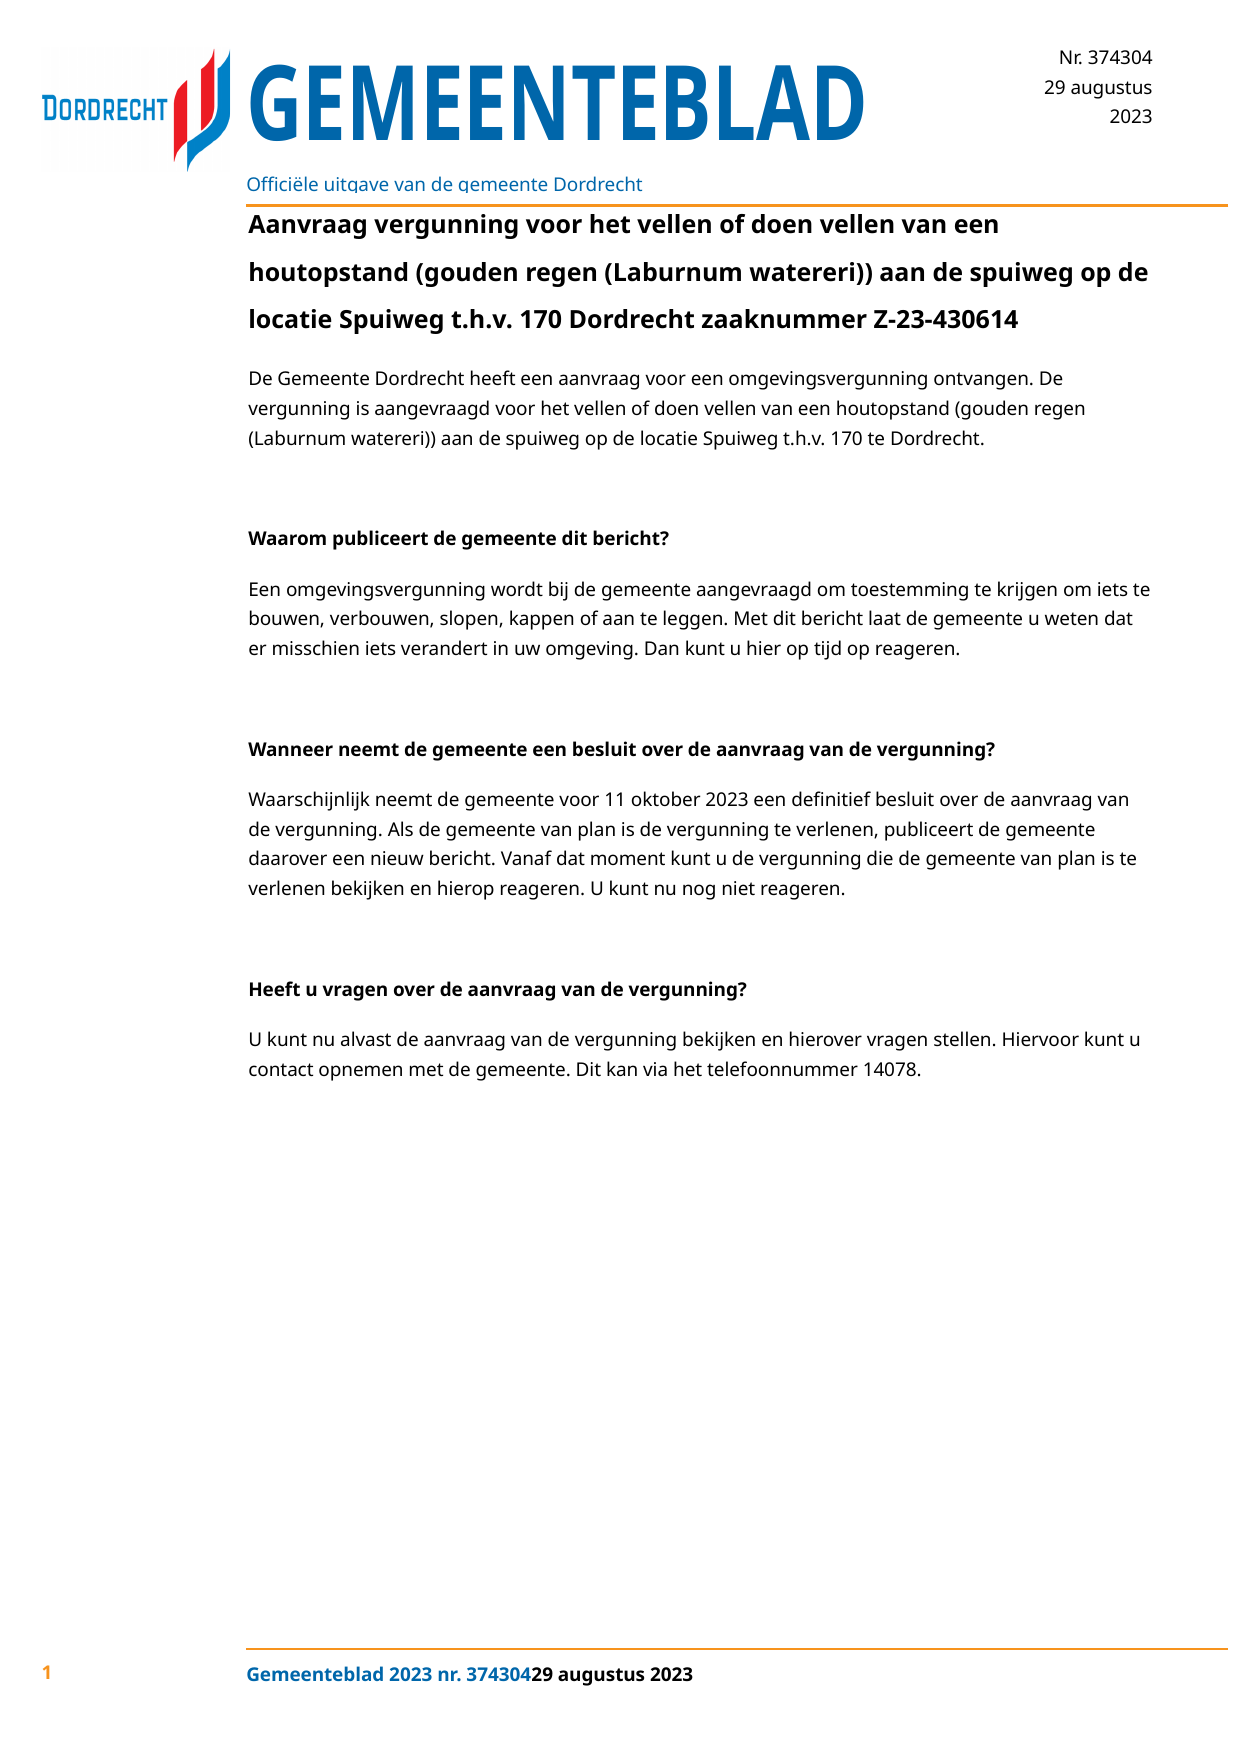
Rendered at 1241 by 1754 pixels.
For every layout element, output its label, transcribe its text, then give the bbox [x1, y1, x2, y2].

text Heeft u vragen over de aanvraag van de vergunning? [248, 976, 1152, 1002]
text Waarschijnlijk neemt de gemeente voor 11 oktober 2023 een definitief besluit over de aanvraag van de vergunning. Als de gemeente van plan is de vergunning te verlenen, publiceert de gemeente daarover een nieuw bericht. Vanaf dat moment kunt u de vergunning die de gemeente van plan is te verlenen bekijken en hierop reageren. U kunt nu nog niet reageren. [248, 786, 1152, 901]
text U kunt nu alvast de aanvraag van de vergunning bekijken en hierover vragen stellen. Hiervoor kunt u contact opnemen met de gemeente. Dit kan via het telefoonnummer 14078. [248, 1026, 1152, 1082]
text De Gemeente Dordrecht heeft een aanvraag voor een omgevingsvergunning ontvangen. De vergunning is aangevraagd voor het vellen of doen vellen van een houtopstand (gouden regen (Laburnum watereri)) aan de spuiweg op de locatie Spuiweg t.h.v. 170 te Dordrecht. [248, 366, 1152, 450]
text Waarom publiceert de gemeente dit bericht? [248, 526, 1152, 551]
text Wanneer neemt de gemeente een besluit over de aanvraag van de vergunning? [248, 736, 1152, 762]
text Een omgevingsvergunning wordt bij de gemeente aangevraagd om toestemming te krijgen om iets te bouwen, verbouwen, slopen, kappen of aan te leggen. Met dit bericht laat de gemeente u weten dat er misschien iets verandert in uw omgeving. Dan kunt u hier op tijd op reageren. [248, 576, 1152, 661]
text Aanvraag vergunning voor het vellen of doen vellen van een houtopstand (gouden regen (Laburnum watereri)) aan de spuiweg op de locatie Spuiweg t.h.v. 170 Dordrecht zaaknummer Z-23-430614 [248, 207, 1152, 336]
picture [41, 47, 231, 172]
